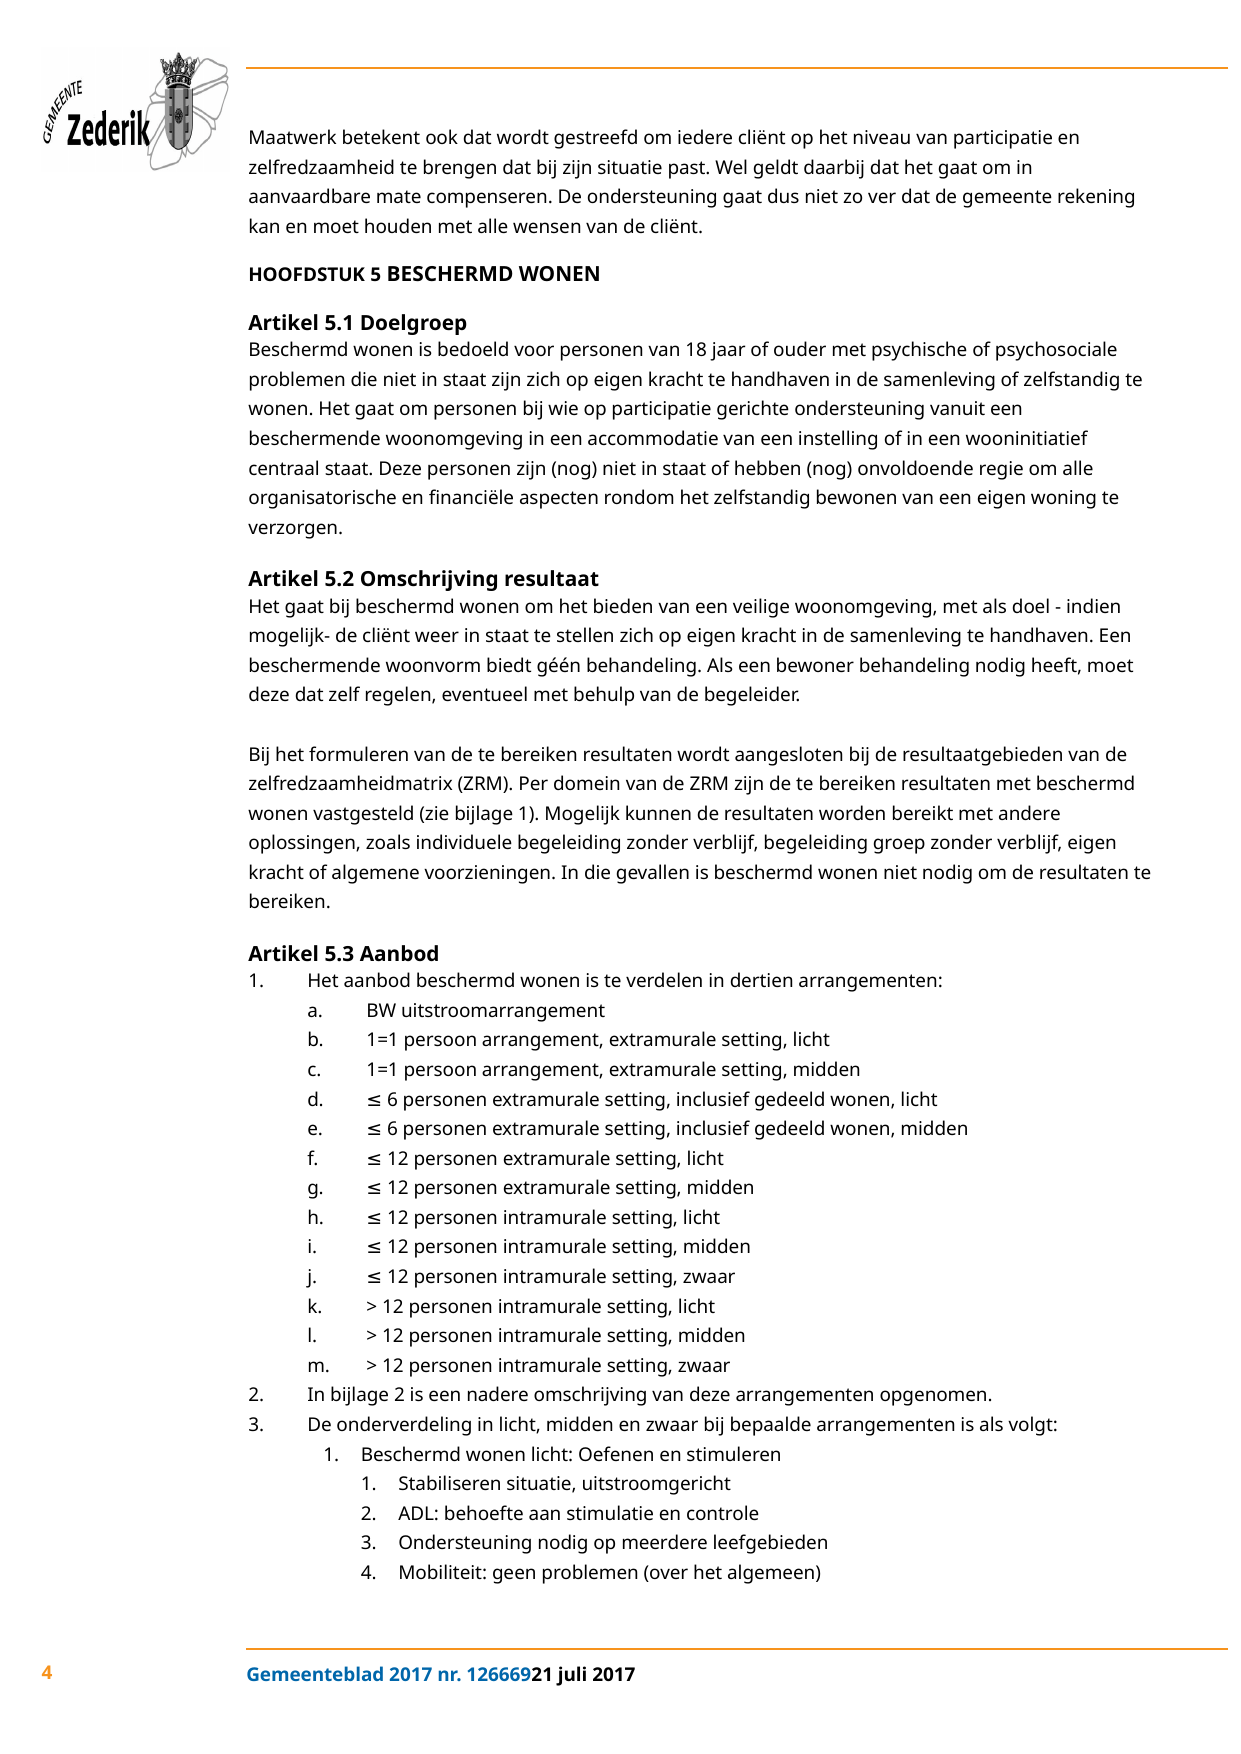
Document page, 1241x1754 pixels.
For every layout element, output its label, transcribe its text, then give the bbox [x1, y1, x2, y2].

list ≤ 12 personen intramurale setting, zwaar [307, 1263, 1152, 1289]
list Ondersteuning nodig op meerdere leefgebieden [361, 1529, 1152, 1555]
list > 12 personen intramurale setting, midden [307, 1322, 1152, 1348]
list BW uitstroomarrangement [307, 997, 1152, 1023]
list ≤ 12 personen extramurale setting, licht [307, 1145, 1152, 1171]
text Het gaat bij beschermd wonen om het bieden van een veilige woonomgeving, met als doel - indien mogelijk- de cliënt weer in staat te stellen zich op eigen kracht in de samenleving te handhaven. Een beschermende woonvorm biedt géén behandeling. Als een bewoner behandeling nodig heeft, moet deze dat zelf regelen, eventueel met behulp van de begeleider. [248, 593, 1152, 707]
list Mobiliteit: geen problemen (over het algemeen) [361, 1559, 1152, 1585]
text Beschermd wonen is bedoeld voor personen van 18 jaar of ouder met psychische of psychosociale problemen die niet in staat zijn zich op eigen kracht te handhaven in de samenleving of zelfstandig te wonen. Het gaat om personen bij wie op participatie gerichte ondersteuning vanuit een beschermende woonomgeving in een accommodatie van een instelling of in een wooninitiatief centraal staat. Deze personen zijn (nog) niet in staat of hebben (nog) onvoldoende regie om alle organisatorische en financiële aspecten rondom het zelfstandig bewonen van een eigen woning te verzorgen. [248, 336, 1152, 540]
list > 12 personen intramurale setting, zwaar [307, 1352, 1152, 1378]
list ≤ 12 personen extramurale setting, midden [307, 1174, 1152, 1200]
list 1=1 persoon arrangement, extramurale setting, midden [307, 1056, 1152, 1082]
picture [41, 47, 231, 172]
list ≤ 12 personen intramurale setting, licht [307, 1204, 1152, 1230]
list ADL: behoefte aan stimulatie en controle [361, 1500, 1152, 1526]
list 1=1 persoon arrangement, extramurale setting, licht [307, 1027, 1152, 1052]
list ≤ 6 personen extramurale setting, inclusief gedeeld wonen, licht [307, 1086, 1152, 1112]
text Artikel 5.1 Doelgroep [248, 308, 1152, 336]
list De onderverdeling in licht, midden en zwaar bij bepaalde arrangementen is als volgt: [248, 1411, 1152, 1437]
list In bijlage 2 is een nadere omschrijving van deze arrangementen opgenomen. [248, 1382, 1152, 1407]
text Bij het formuleren van de te bereiken resultaten wordt aangesloten bij de resultaatgebieden van de zelfredzaamheidmatrix (ZRM). Per domein van de ZRM zijn de te bereiken resultaten met beschermd wonen vastgesteld (zie bijlage 1). Mogelijk kunnen de resultaten worden bereikt met andere oplossingen, zoals individuele begeleiding zonder verblijf, begeleiding groep zonder verblijf, eigen kracht of algemene voorzieningen. In die gevallen is beschermd wonen niet nodig om de resultaten te bereiken. [248, 741, 1152, 914]
text HOOFDSTUK 5 BESCHERMD WONEN [248, 259, 1152, 287]
text Maatwerk betekent ook dat wordt gestreefd om iedere cliënt op het niveau van participatie en zelfredzaamheid te brengen dat bij zijn situatie past. Wel geldt daarbij dat het gaat om in aanvaardbare mate compenseren. De ondersteuning gaat dus niet zo ver dat de gemeente rekening kan en moet houden met alle wensen van de cliënt. [248, 124, 1152, 239]
list Beschermd wonen licht: Oefenen en stimuleren [323, 1441, 1152, 1467]
list > 12 personen intramurale setting, licht [307, 1293, 1152, 1319]
list Het aanbod beschermd wonen is te verdelen in dertien arrangementen: [248, 967, 1152, 993]
list ≤ 12 personen intramurale setting, midden [307, 1234, 1152, 1259]
text Artikel 5.3 Aanbod [248, 939, 1152, 967]
list Stabiliseren situatie, uitstroomgericht [361, 1470, 1152, 1496]
list ≤ 6 personen extramurale setting, inclusief gedeeld wonen, midden [307, 1115, 1152, 1141]
text Artikel 5.2 Omschrijving resultaat [248, 564, 1152, 593]
